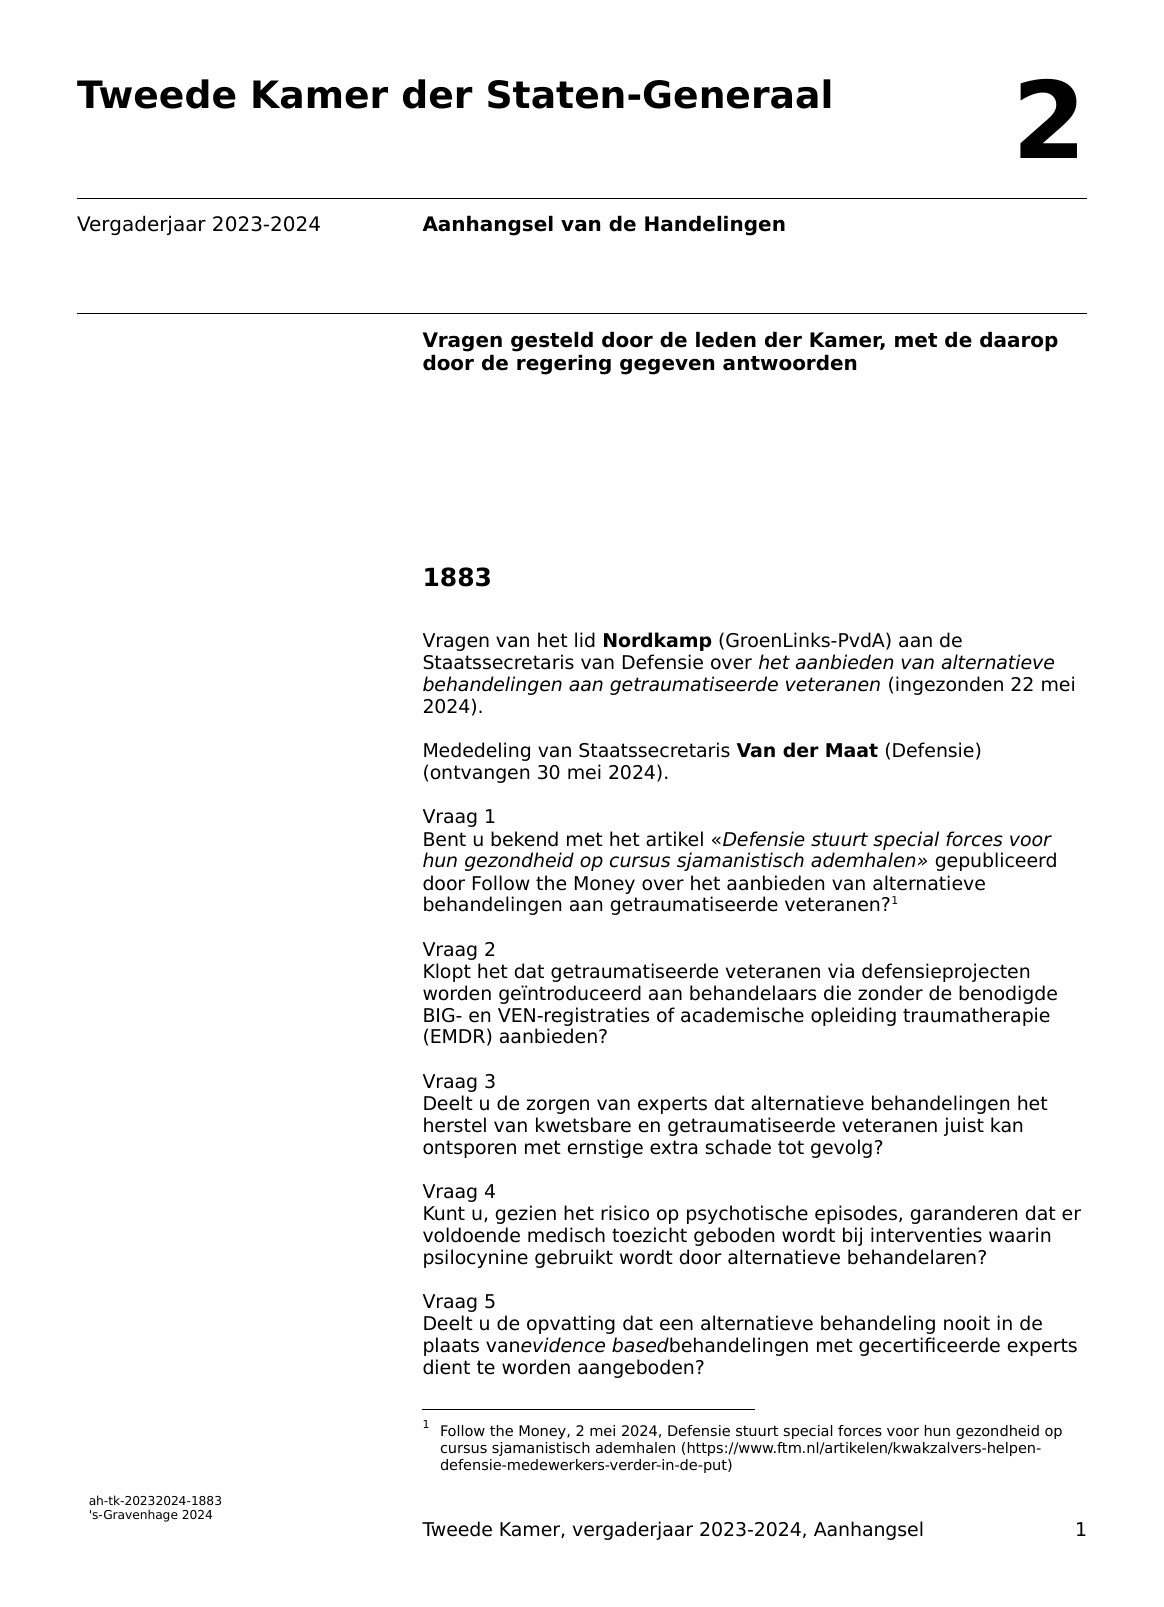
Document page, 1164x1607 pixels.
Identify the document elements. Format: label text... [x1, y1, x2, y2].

text 1883 [422, 563, 1087, 592]
text 's-Gravenhage 2024 [88, 1508, 323, 1522]
text Follow the Money, 2 mei 2024, Defensie stuurt special forces voor hun gezondheid op cursus sjamanistisch ademhalen (https://www.ftm.nl/artikelen/kwakzalvers-helpen-defensie-medewerkers-verder-in-de-put) [422, 1418, 1087, 1474]
text Deelt u de opvatting dat een alternatieve behandeling nooit in de plaats vanevidence basedbehandelingen met gecertificeerde experts dient te worden aangeboden? [422, 1313, 1087, 1379]
table_cell [77, 314, 422, 375]
text Mededeling van Staatssecretaris Van der Maat (Defensie) (ontvangen 30 mei 2024). [422, 740, 1087, 784]
text Vraag 1 [422, 806, 1087, 828]
text ah-tk-20232024-1883 [88, 1494, 323, 1508]
text Bent u bekend met het artikel «Defensie stuurt special forces voor hun gezondheid op cursus sjamanistisch ademhalen» gepubliceerd door Follow the Money over het aanbieden van alternatieve behandelingen aan getraumatiseerde veteranen? [422, 828, 1087, 916]
text Vraag 2 [422, 938, 1087, 961]
text Vragen van het lid Nordkamp (GroenLinks-PvdA) aan de Staatssecretaris van Defensie over het aanbieden van alternatieve behandelingen aan getraumatiseerde veteranen (ingezonden 22 mei 2024). [422, 630, 1087, 718]
text Klopt het dat getraumatiseerde veteranen via defensieprojecten worden geïntroduceerd aan behandelaars die zonder de benodigde BIG- en VEN-registraties of academische opleiding traumatherapie (EMDR) aanbieden? [422, 961, 1087, 1048]
text Vraag 3 [422, 1071, 1087, 1093]
table_header 2 [886, 59, 1087, 198]
text Deelt u de zorgen van experts dat alternatieve behandelingen het herstel van kwetsbare en getraumatiseerde veteranen juist kan ontsporen met ernstige extra schade tot gevolg? [422, 1093, 1087, 1158]
table_cell Aanhangsel van de Handelingen [422, 199, 1087, 313]
text Kunt u, gezien het risico op psychotische episodes, garanderen dat er voldoende medisch toezicht geboden wordt bij interventies waarin psilocynine gebruikt wordt door alternatieve behandelaren? [422, 1203, 1087, 1269]
table_cell Vragen gesteld door de leden der Kamer, met de daarop door de regering gegeven antwoorden [422, 314, 1087, 375]
table_cell Vergaderjaar 2023-2024 [77, 199, 422, 313]
text Vraag 4 [422, 1181, 1087, 1203]
text Vraag 5 [422, 1291, 1087, 1313]
table_header Tweede Kamer der Staten-Generaal [77, 59, 886, 198]
